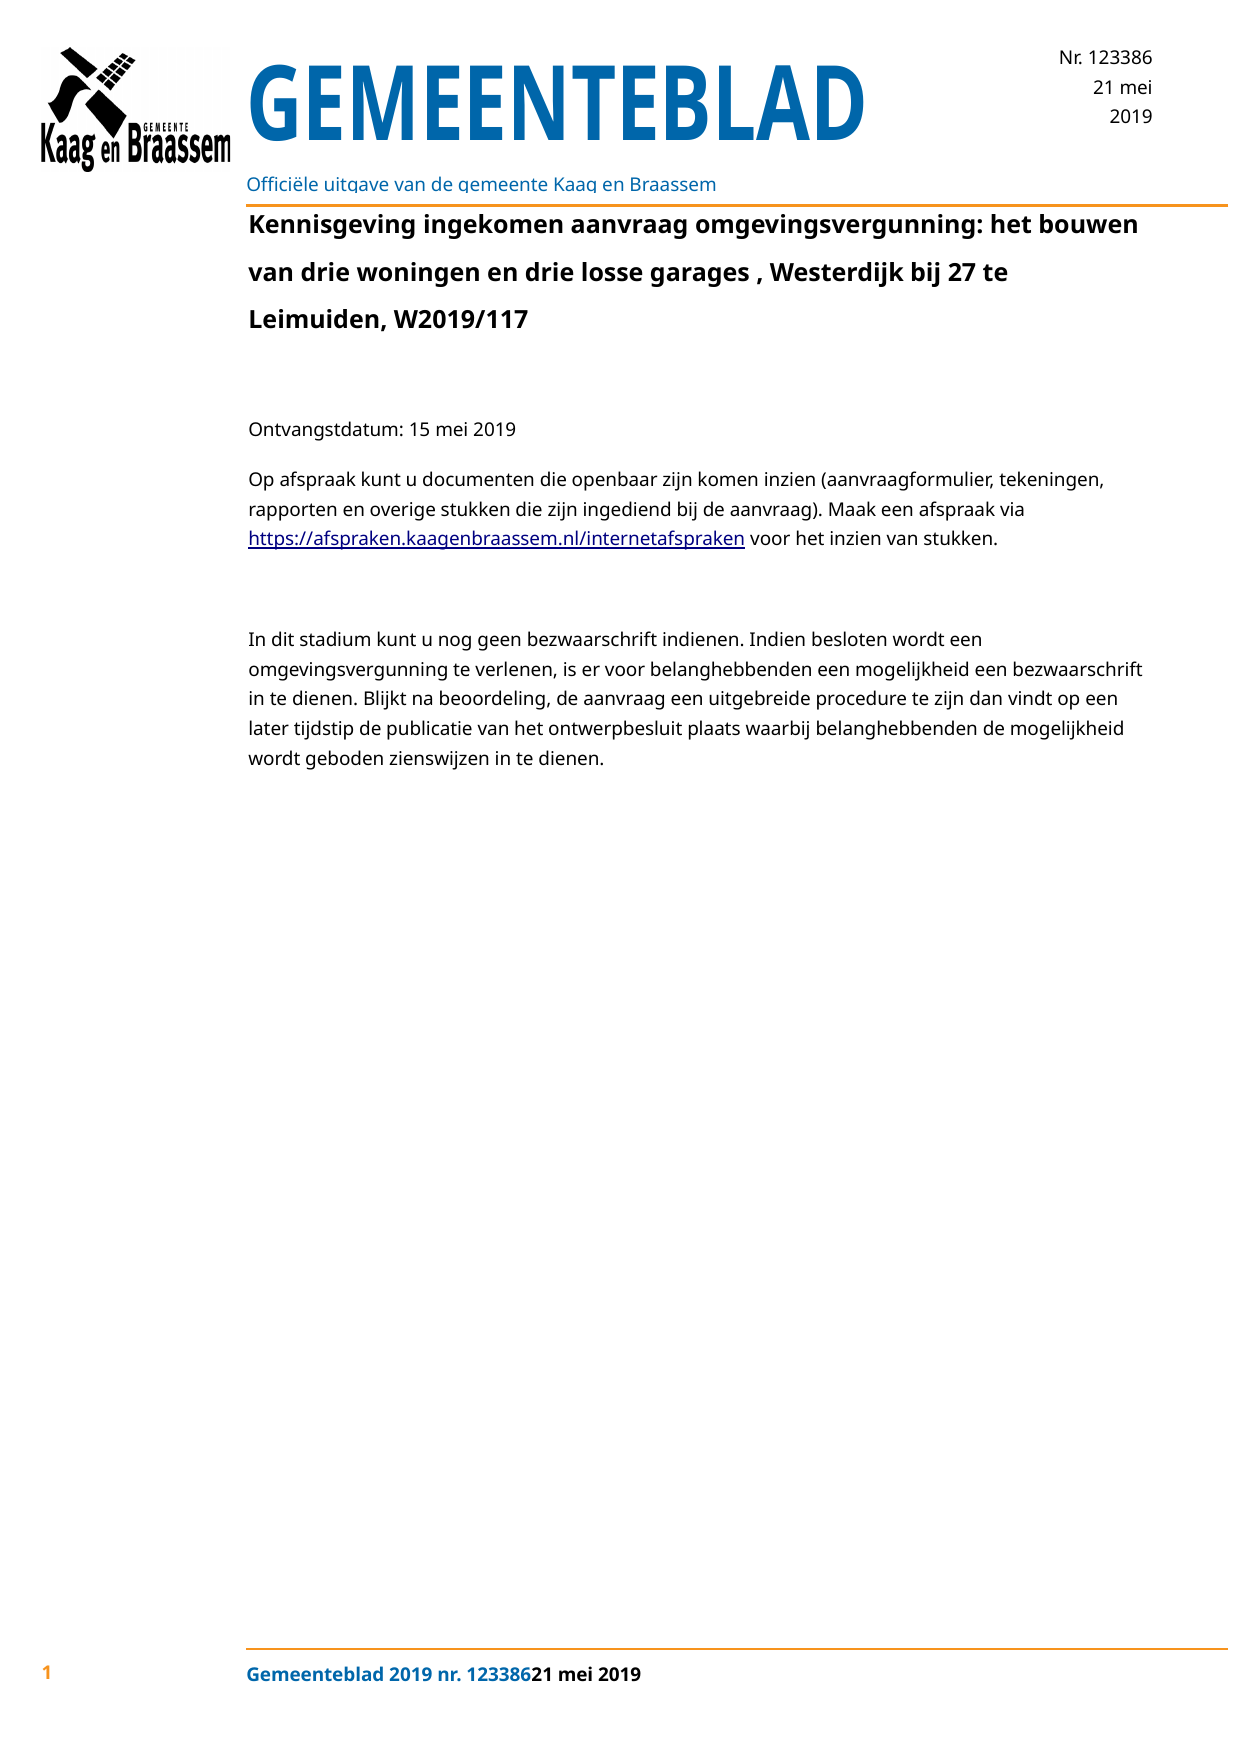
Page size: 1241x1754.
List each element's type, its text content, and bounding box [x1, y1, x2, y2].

text Kennisgeving ingekomen aanvraag omgevingsvergunning: het bouwen van drie woningen en drie losse garages , Westerdijk bij 27 te Leimuiden, W2019/117 [248, 207, 1152, 336]
picture [41, 47, 231, 172]
text Op afspraak kunt u documenten die openbaar zijn komen inzien (aanvraagformulier, tekeningen, rapporten en overige stukken die zijn ingediend bij de aanvraag). Maak een afspraak via https://afspraken.kaagenbraassem.nl/internetafspraken voor het inzien van stukken. [248, 466, 1152, 551]
text Ontvangstdatum: 15 mei 2019 [248, 416, 1152, 442]
text In dit stadium kunt u nog geen bezwaarschrift indienen. Indien besloten wordt een omgevingsvergunning te verlenen, is er voor belanghebbenden een mogelijkheid een bezwaarschrift in te dienen. Blijkt na beoordeling, de aanvraag een uitgebreide procedure te zijn dan vindt op een later tijdstip de publicatie van het ontwerpbesluit plaats waarbij belanghebbenden de mogelijkheid wordt geboden zienswijzen in te dienen. [248, 626, 1152, 770]
